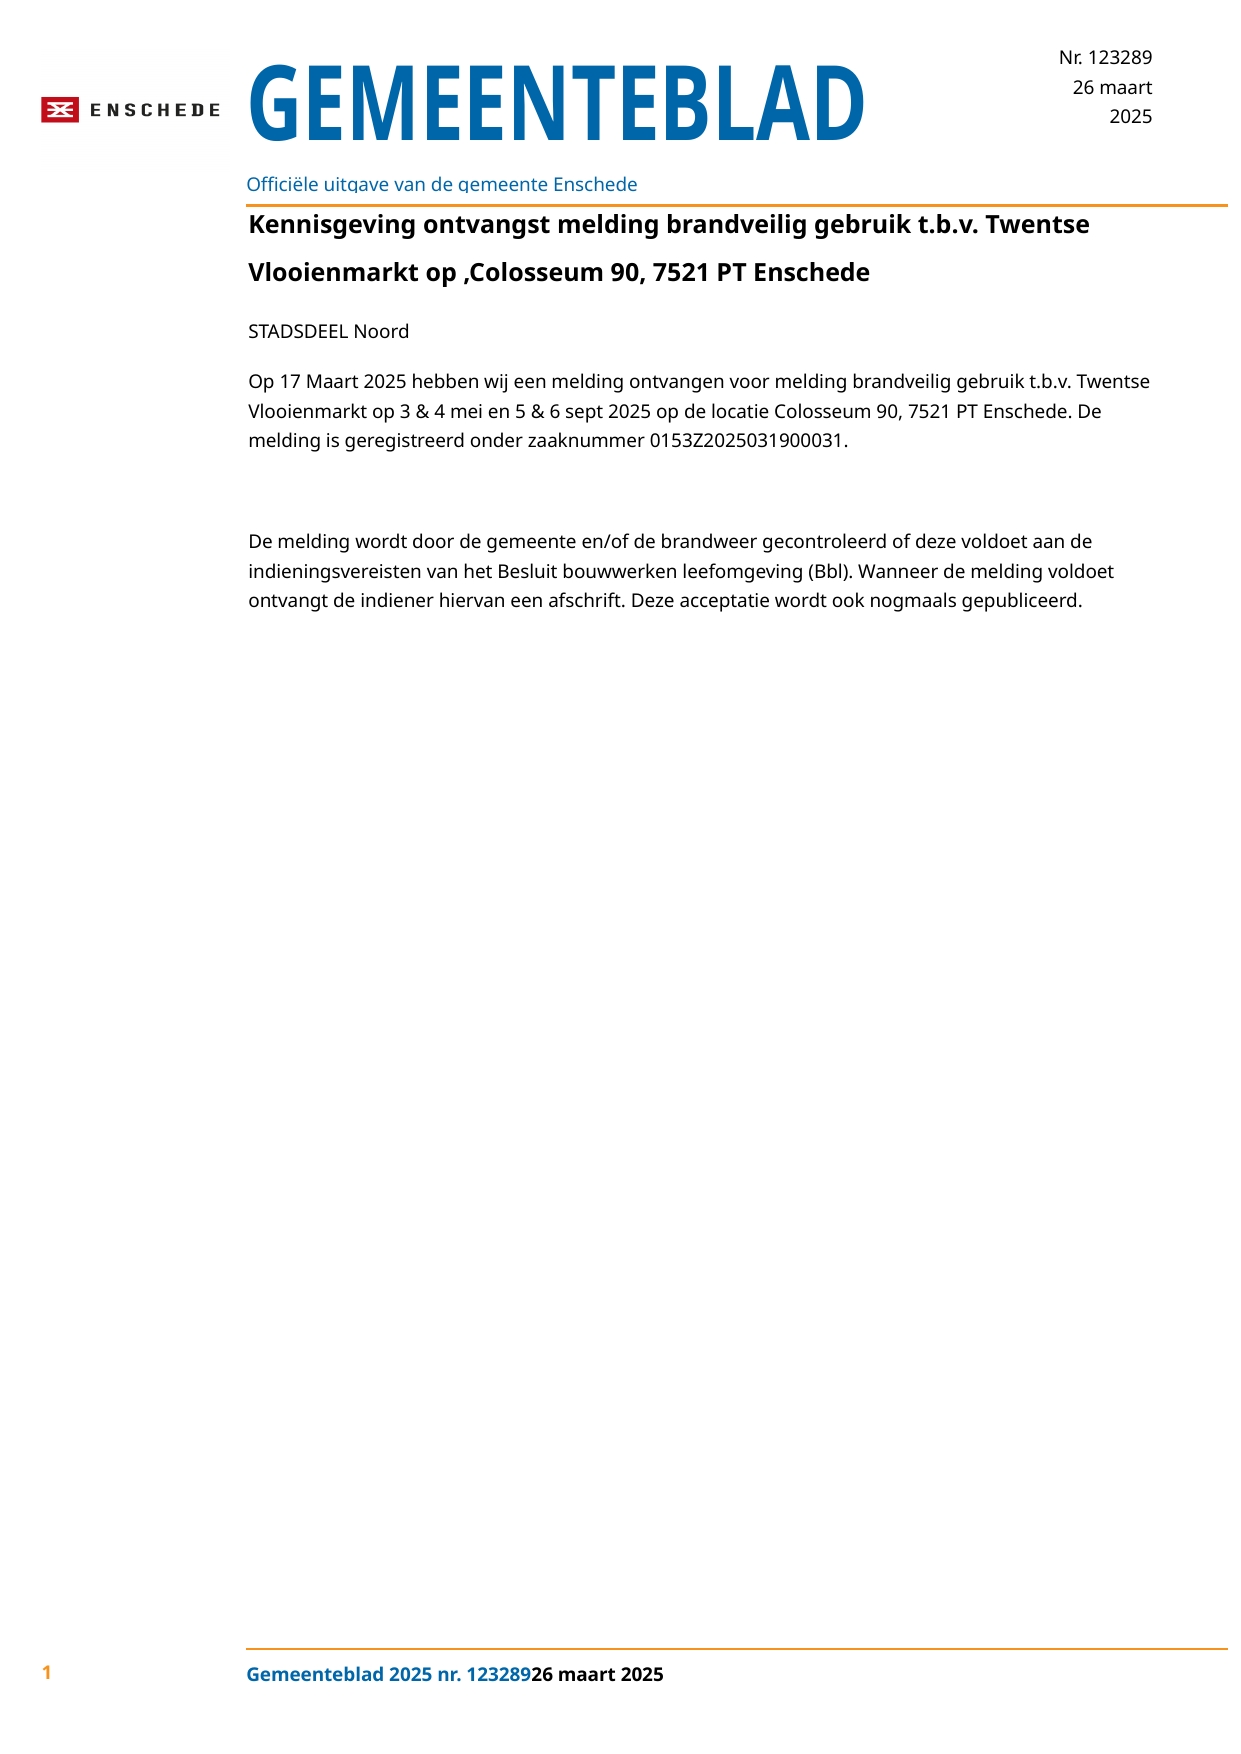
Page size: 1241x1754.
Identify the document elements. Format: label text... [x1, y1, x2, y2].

text Op 17 Maart 2025 hebben wij een melding ontvangen voor melding brandveilig gebruik t.b.v. Twentse Vlooienmarkt op 3 & 4 mei en 5 & 6 sept 2025 op de locatie Colosseum 90, 7521 PT Enschede. De melding is geregistreerd onder zaaknummer 0153Z2025031900031. [248, 368, 1152, 453]
text Kennisgeving ontvangst melding brandveilig gebruik t.b.v. Twentse Vlooienmarkt op ,Colosseum 90, 7521 PT Enschede [248, 207, 1152, 288]
text De melding wordt door de gemeente en/of de brandweer gecontroleerd of deze voldoet aan de indieningsvereisten van het Besluit bouwwerken leefomgeving (Bbl). Wanneer de melding voldoet ontvangt de indiener hiervan een afschrift. Deze acceptatie wordt ook nogmaals gepubliceerd. [248, 528, 1152, 613]
picture [41, 47, 231, 172]
text STADSDEEL Noord [248, 318, 1152, 344]
